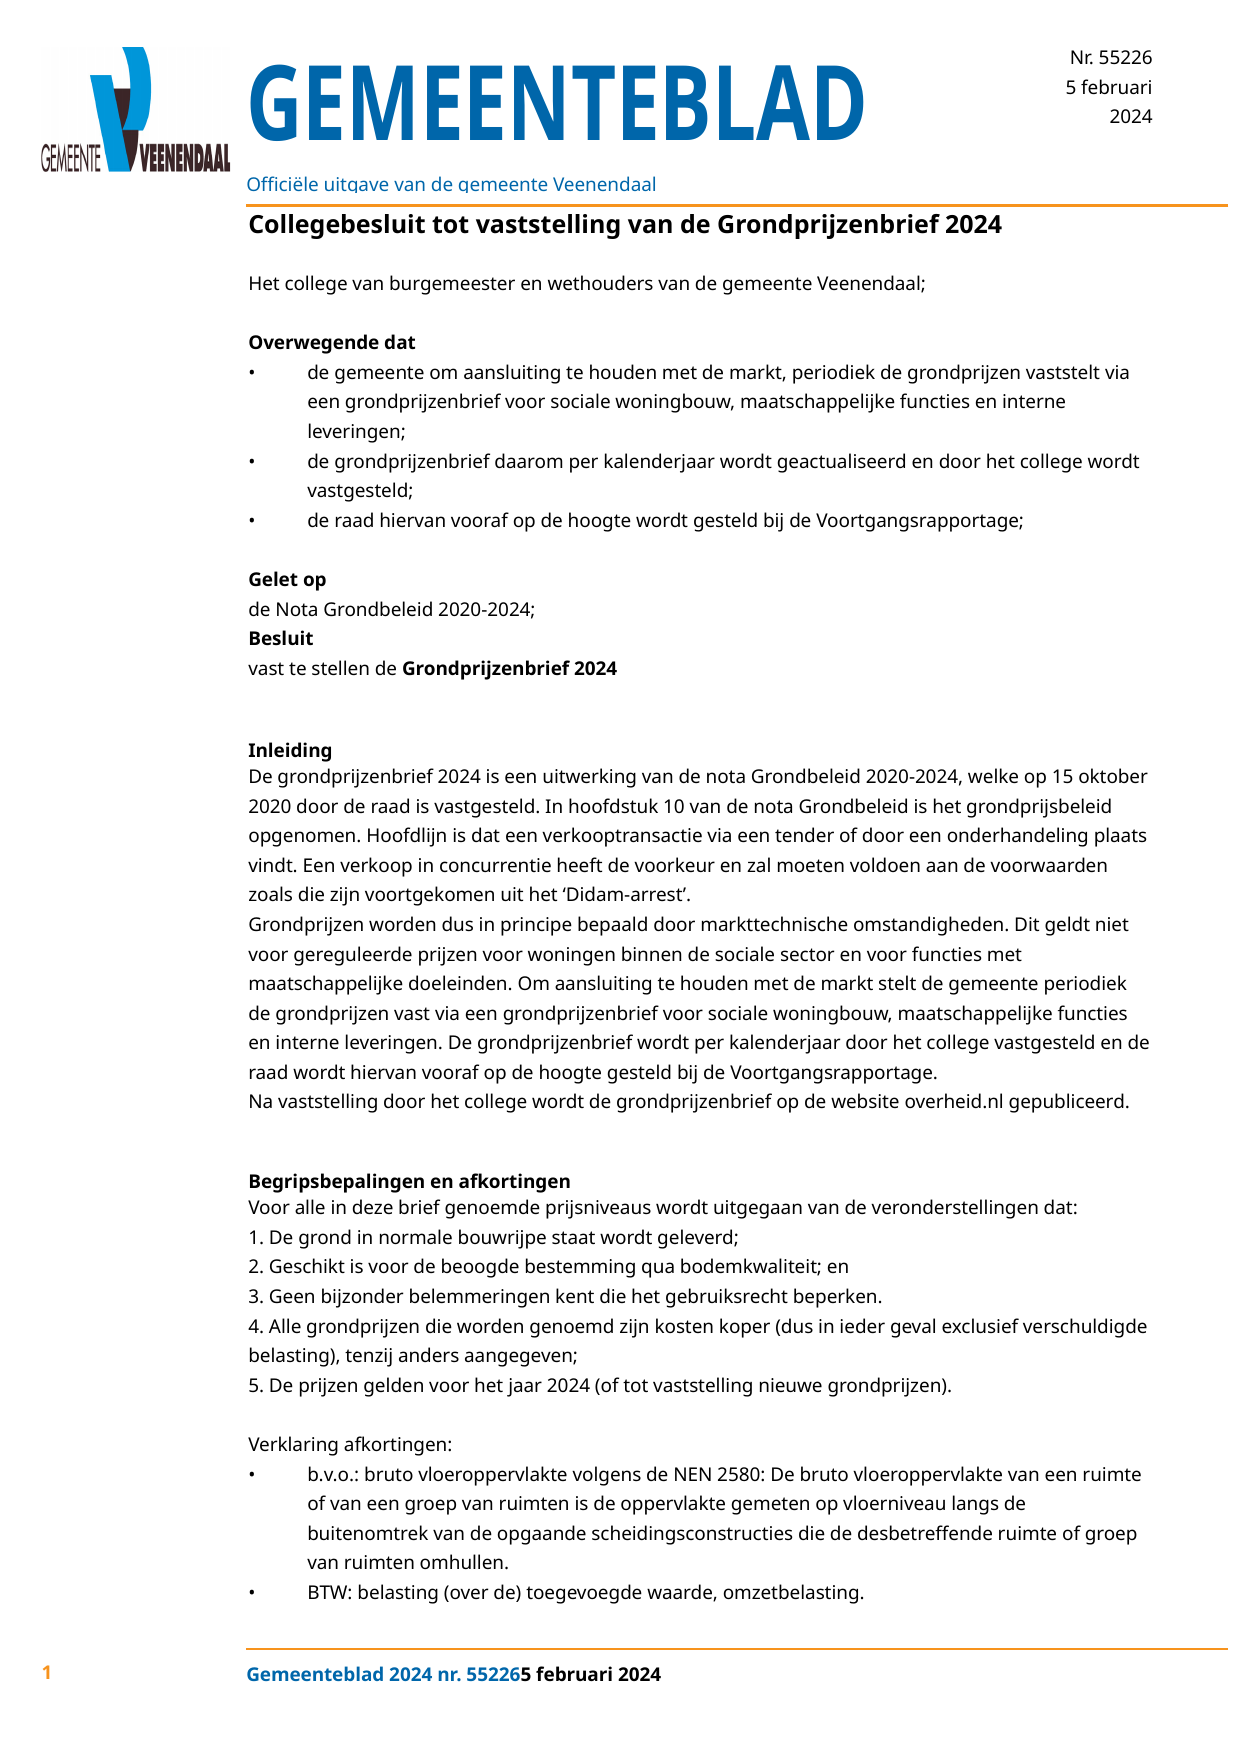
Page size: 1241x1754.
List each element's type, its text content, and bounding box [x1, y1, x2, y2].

list BTW: belasting (over de) toegevoegde waarde, omzetbelasting. [248, 1579, 1152, 1605]
text Gelet op [248, 566, 1152, 592]
text 4. Alle grondprijzen die worden genoemd zijn kosten koper (dus in ieder geval exclusief verschuldigde belasting), tenzij anders aangegeven; [248, 1313, 1152, 1368]
list de grondprijzenbrief daarom per kalenderjaar wordt geactualiseerd en door het college wordt vastgesteld; [248, 448, 1152, 503]
picture [123, 47, 231, 172]
text de Nota Grondbeleid 2020-2024; [248, 596, 1152, 621]
text Grondprijzen worden dus in principe bepaald door markttechnische omstandigheden. Dit geldt niet voor gereguleerde prijzen voor woningen binnen de sociale sector en voor functies met maatschappelijke doeleinden. Om aansluiting te houden met de markt stelt de gemeente periodiek de grondprijzen vast via een grondprijzenbrief voor sociale woningbouw, maatschappelijke functies en interne leveringen. De grondprijzenbrief wordt per kalenderjaar door het college vastgesteld en de raad wordt hiervan vooraf op de hoogte gesteld bij de Voortgangsrapportage. [248, 911, 1152, 1085]
text vast te stellen de Grondprijzenbrief 2024 [248, 655, 1152, 681]
text Verklaring afkortingen: [248, 1431, 1152, 1457]
text Het college van burgemeester en wethouders van de gemeente Veenendaal; [248, 270, 1152, 296]
list b.v.o.: bruto vloeroppervlakte volgens de NEN 2580: De bruto vloeroppervlakte van een ruimte of van een groep van ruimten is de oppervlakte gemeten op vloerniveau langs de buitenomtrek van de opgaande scheidingsconstructies die de desbetreffende ruimte of groep van ruimten omhullen. [248, 1461, 1152, 1575]
list de gemeente om aansluiting te houden met de markt, periodiek de grondprijzen vaststelt via een grondprijzenbrief voor sociale woningbouw, maatschappelijke functies en interne leveringen; [248, 359, 1152, 444]
text Begripsbepalingen en afkortingen [248, 1169, 1152, 1194]
text 2. Geschikt is voor de beoogde bestemming qua bodemkwaliteit; en [248, 1254, 1152, 1279]
text Besluit [248, 625, 1152, 651]
text 5. De prijzen gelden voor het jaar 2024 (of tot vaststelling nieuwe grondprijzen). [248, 1372, 1152, 1398]
text Inleiding [248, 735, 1152, 763]
picture [41, 47, 130, 172]
text Na vaststelling door het college wordt de grondprijzenbrief op de website overheid.nl gepubliceerd. [248, 1089, 1152, 1114]
text 3. Geen bijzonder belemmeringen kent die het gebruiksrecht beperken. [248, 1283, 1152, 1309]
text De grondprijzenbrief 2024 is een uitwerking van de nota Grondbeleid 2020-2024, welke op 15 oktober 2020 door de raad is vastgesteld. In hoofdstuk 10 van de nota Grondbeleid is het grondprijsbeleid opgenomen. Hoofdlijn is dat een verkooptransactie via een tender of door een onderhandeling plaats vindt. Een verkoop in concurrentie heeft de voorkeur en zal moeten voldoen aan de voorwaarden zoals die zijn voortgekomen uit het ‘Didam-arrest’. [248, 763, 1152, 907]
text Overwegende dat [248, 329, 1152, 355]
text Voor alle in deze brief genoemde prijsniveaus wordt uitgegaan van de veronderstellingen dat: [248, 1194, 1152, 1220]
text 1. De grond in normale bouwrijpe staat wordt geleverd; [248, 1224, 1152, 1250]
list de raad hiervan vooraf op de hoogte wordt gesteld bij de Voortgangsrapportage; [248, 507, 1152, 533]
text Collegebesluit tot vaststelling van de Grondprijzenbrief 2024 [248, 207, 1152, 241]
